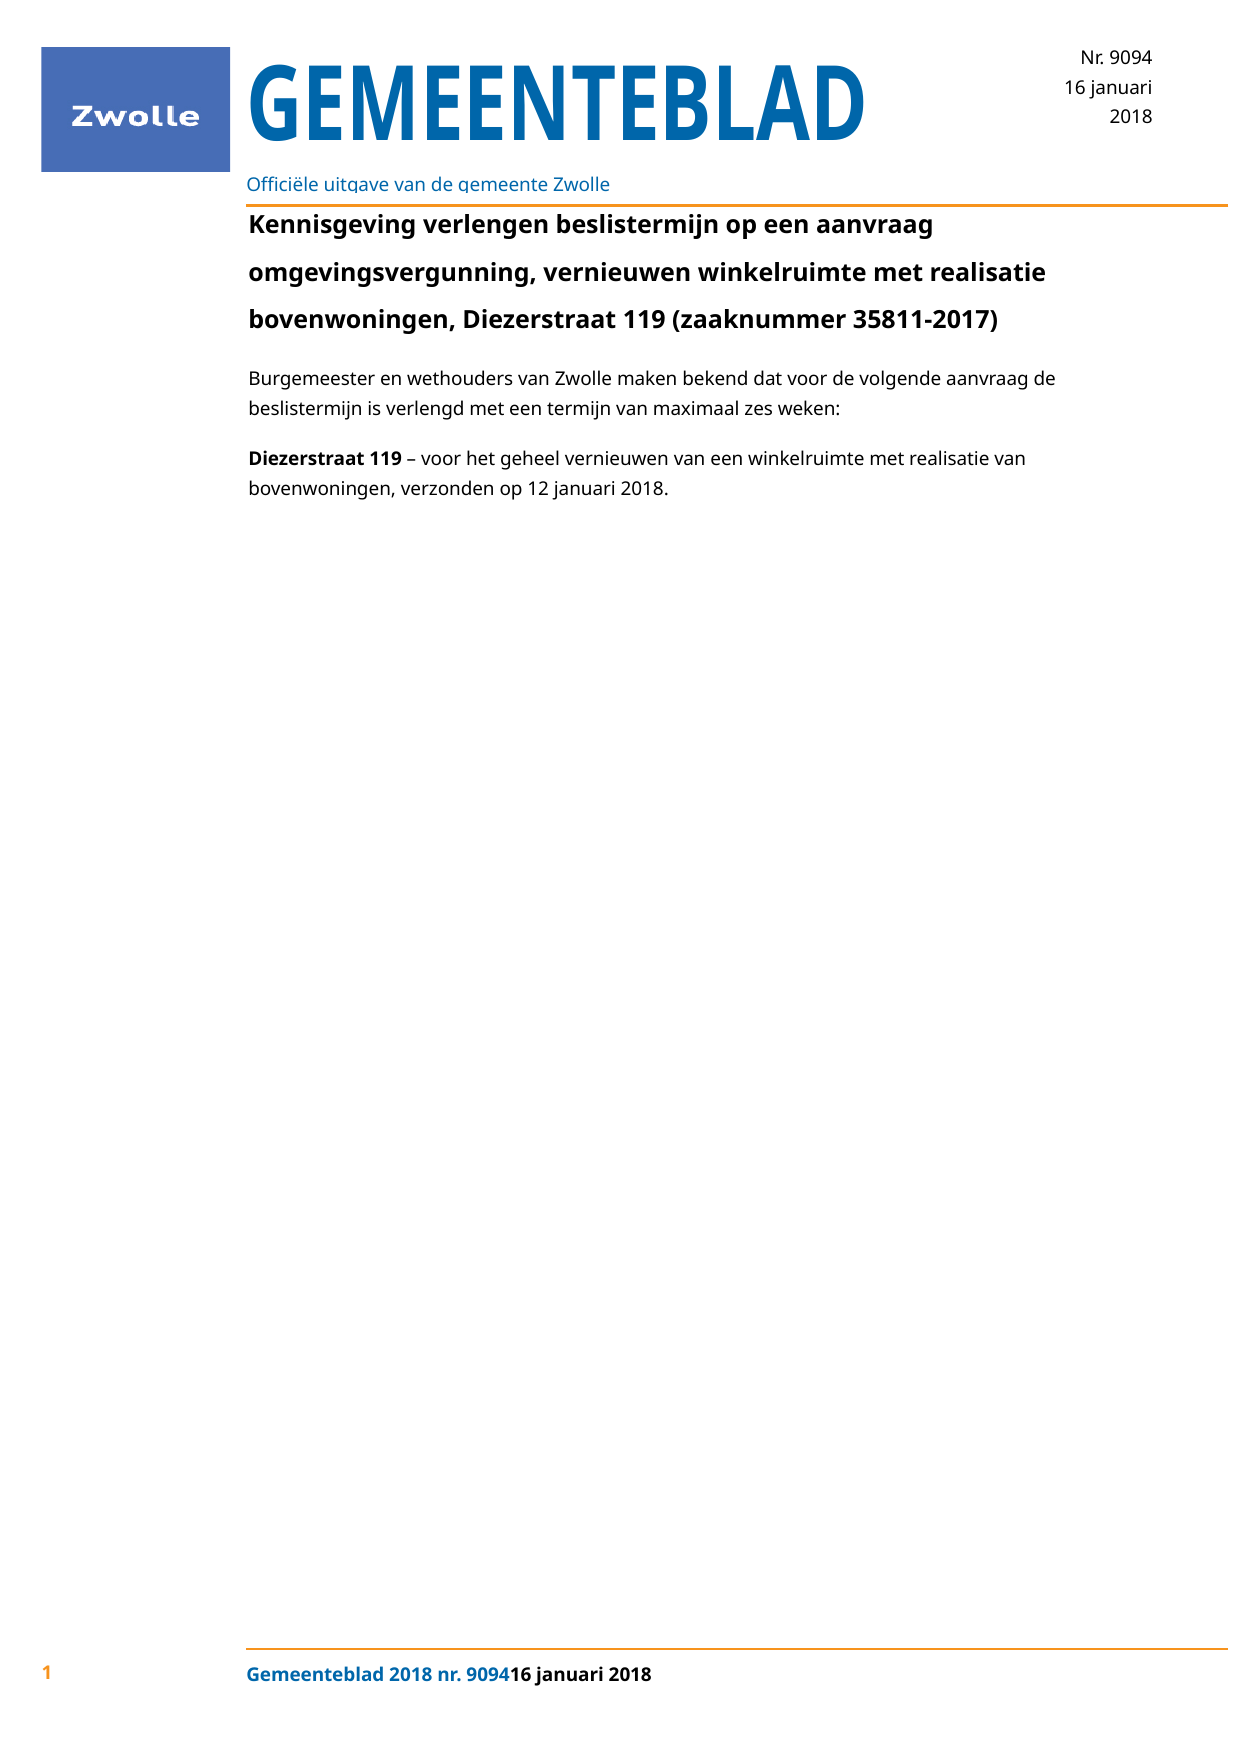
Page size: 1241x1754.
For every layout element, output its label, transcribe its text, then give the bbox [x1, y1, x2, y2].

picture [41, 47, 231, 172]
text Kennisgeving verlengen beslistermijn op een aanvraag omgevingsvergunning, vernieuwen winkelruimte met realisatie bovenwoningen, Diezerstraat 119 (zaaknummer 35811-2017) [248, 207, 1152, 336]
text Diezerstraat 119 – voor het geheel vernieuwen van een winkelruimte met realisatie van bovenwoningen, verzonden op 12 januari 2018. [248, 446, 1152, 501]
text Burgemeester en wethouders van Zwolle maken bekend dat voor de volgende aanvraag de beslistermijn is verlengd met een termijn van maximaal zes weken: [248, 366, 1152, 421]
